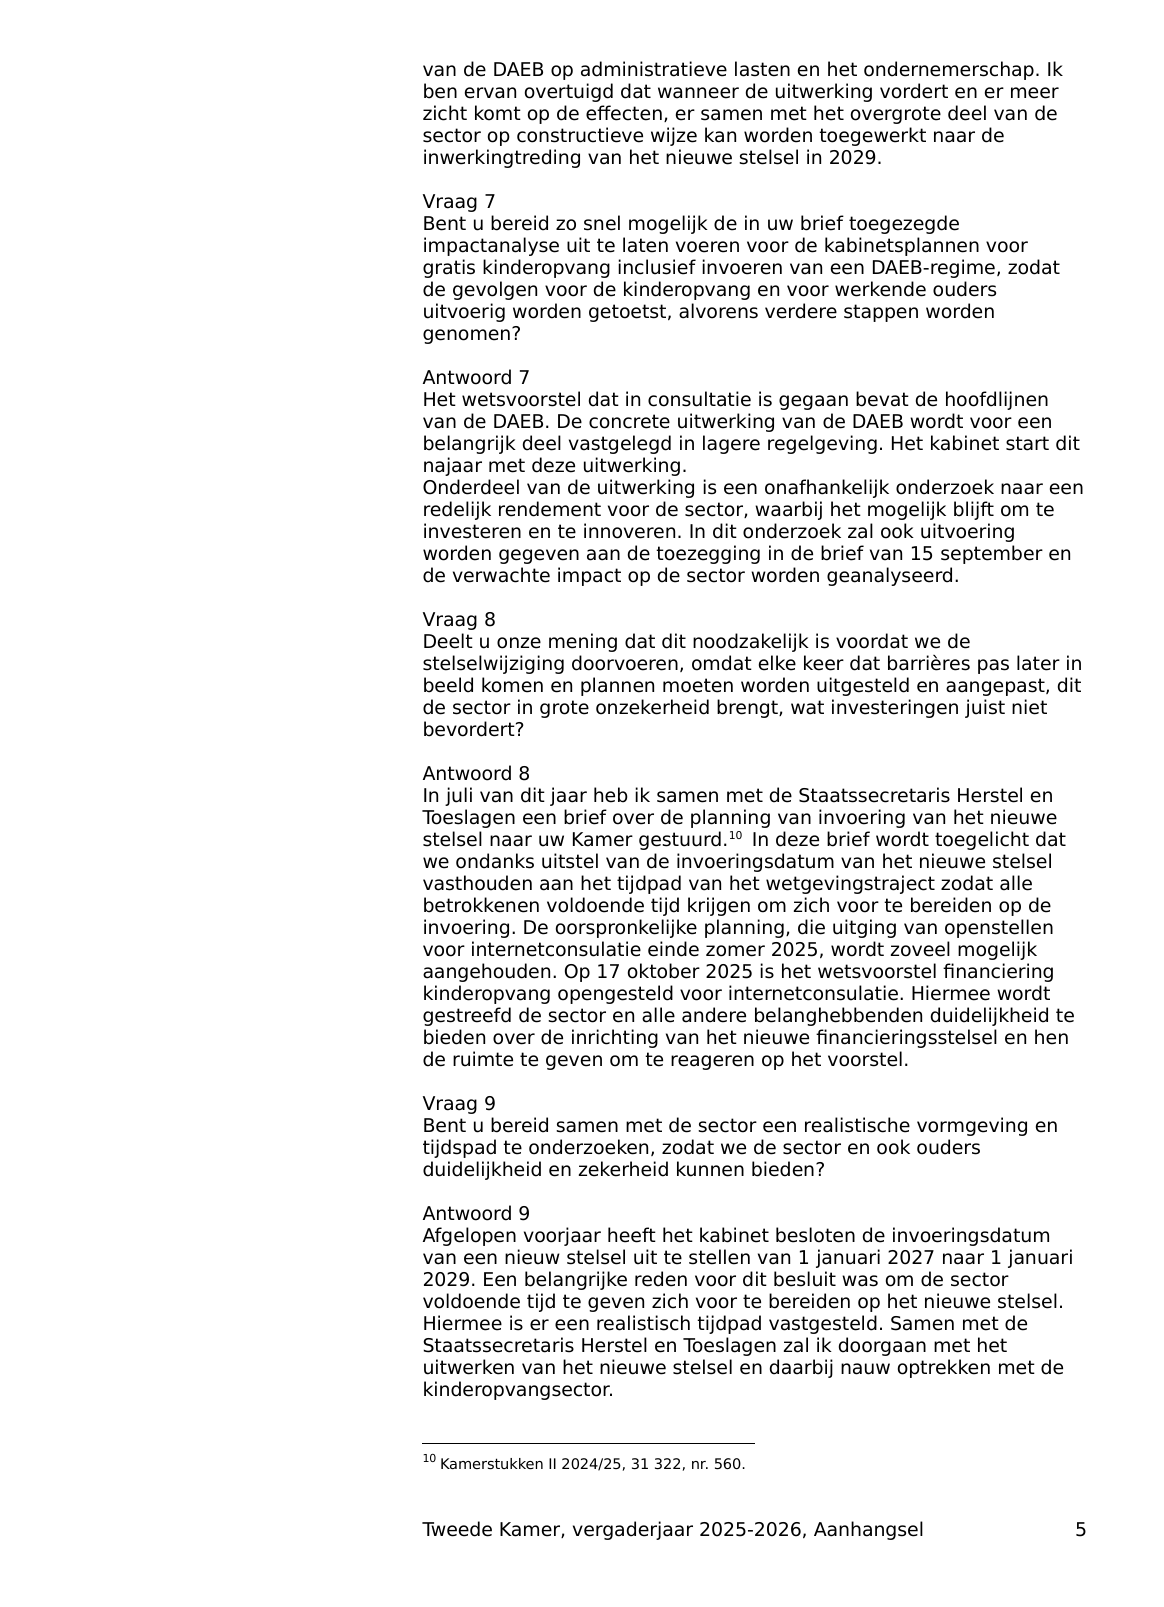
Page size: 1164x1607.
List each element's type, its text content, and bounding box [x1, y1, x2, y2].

text Vraag 8 [422, 609, 1087, 631]
text Vraag 7 [422, 191, 1087, 213]
text Het wetsvoorstel dat in consultatie is gegaan bevat de hoofdlijnen van de DAEB. De concrete uitwerking van de DAEB wordt voor een belangrijk deel vastgelegd in lagere regelgeving. Het kabinet start dit najaar met deze uitwerking. [422, 389, 1087, 477]
text Vraag 9 [422, 1093, 1087, 1115]
text Bent u bereid zo snel mogelijk de in uw brief toegezegde impactanalyse uit te laten voeren voor de kabinetsplannen voor gratis kinderopvang inclusief invoeren van een DAEB-regime, zodat de gevolgen voor de kinderopvang en voor werkende ouders uitvoerig worden getoetst, alvorens verdere stappen worden genomen? [422, 213, 1087, 345]
text Deelt u onze mening dat dit noodzakelijk is voordat we de stelselwijziging doorvoeren, omdat elke keer dat barrières pas later in beeld komen en plannen moeten worden uitgesteld en aangepast, dit de sector in grote onzekerheid brengt, wat investeringen juist niet bevordert? [422, 631, 1087, 741]
text Bent u bereid samen met de sector een realistische vormgeving en tijdspad te onderzoeken, zodat we de sector en ook ouders duidelijkheid en zekerheid kunnen bieden? [422, 1115, 1087, 1181]
text Antwoord 7 [422, 367, 1087, 389]
text Antwoord 9 [422, 1203, 1087, 1225]
text Antwoord 8 [422, 763, 1087, 785]
text In juli van dit jaar heb ik samen met de Staatssecretaris Herstel en Toeslagen een brief over de planning van invoering van het nieuwe stelsel naar uw Kamer gestuurd. In deze brief wordt toegelicht dat we ondanks uitstel van de invoeringsdatum van het nieuwe stelsel vasthouden aan het tijdpad van het wetgevingstraject zodat alle betrokkenen voldoende tijd krijgen om zich voor te bereiden op de invoering. De oorspronkelijke planning, die uitging van openstellen voor internetconsulatie einde zomer 2025, wordt zoveel mogelijk aangehouden. Op 17 oktober 2025 is het wetsvoorstel financiering kinderopvang opengesteld voor internetconsulatie. Hiermee wordt gestreefd de sector en alle andere belanghebbenden duidelijkheid te bieden over de inrichting van het nieuwe financieringsstelsel en hen de ruimte te geven om te reageren op het voorstel. [422, 785, 1087, 1071]
text van de DAEB op administratieve lasten en het ondernemerschap. Ik ben ervan overtuigd dat wanneer de uitwerking vordert en er meer zicht komt op de effecten, er samen met het overgrote deel van de sector op constructieve wijze kan worden toegewerkt naar de inwerkingtreding van het nieuwe stelsel in 2029. [422, 59, 1087, 169]
text Kamerstukken II 2024/25, 31 322, nr. 560. [422, 1452, 1087, 1474]
text Onderdeel van de uitwerking is een onafhankelijk onderzoek naar een redelijk rendement voor de sector, waarbij het mogelijk blijft om te investeren en te innoveren. In dit onderzoek zal ook uitvoering worden gegeven aan de toezegging in de brief van 15 september en de verwachte impact op de sector worden geanalyseerd. [422, 477, 1087, 587]
text Afgelopen voorjaar heeft het kabinet besloten de invoeringsdatum van een nieuw stelsel uit te stellen van 1 januari 2027 naar 1 januari 2029. Een belangrijke reden voor dit besluit was om de sector voldoende tijd te geven zich voor te bereiden op het nieuwe stelsel. Hiermee is er een realistisch tijdpad vastgesteld. Samen met de Staatssecretaris Herstel en Toeslagen zal ik doorgaan met het uitwerken van het nieuwe stelsel en daarbij nauw optrekken met de kinderopvangsector. [422, 1225, 1087, 1401]
